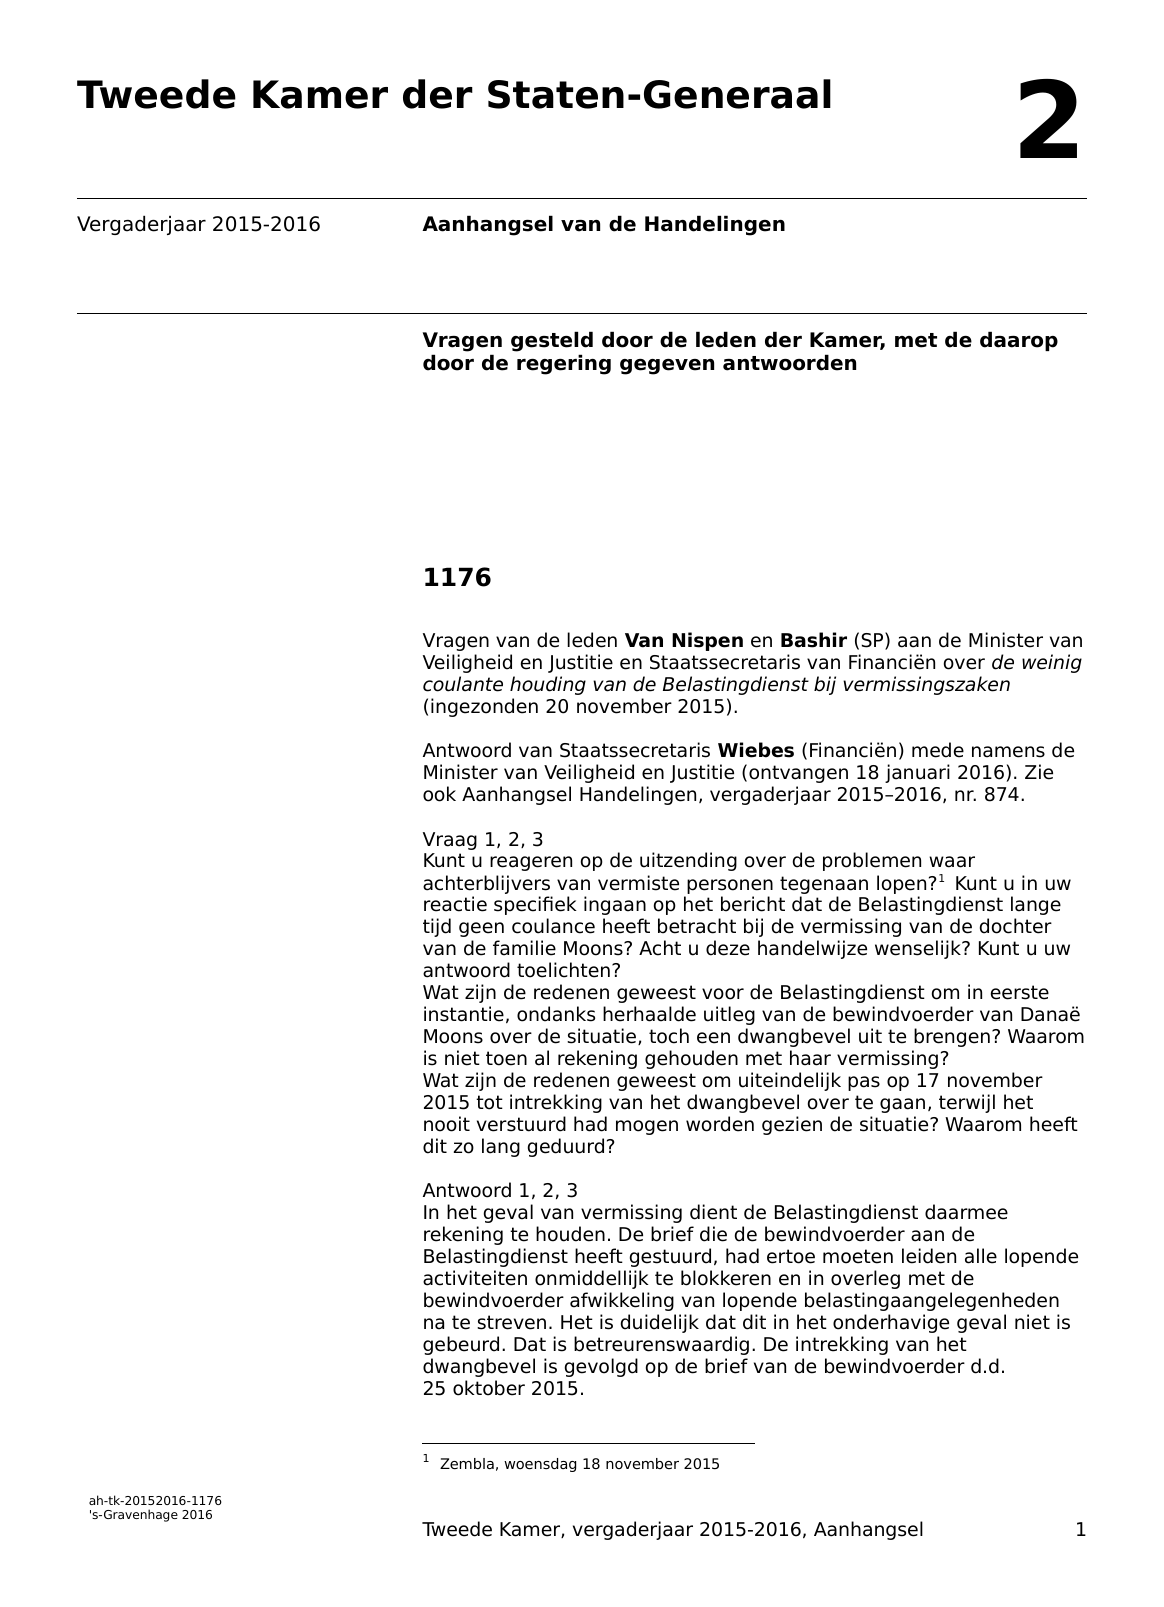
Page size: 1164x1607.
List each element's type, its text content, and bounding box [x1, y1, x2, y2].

text Antwoord van Staatssecretaris Wiebes (Financiën) mede namens de Minister van Veiligheid en Justitie (ontvangen 18 januari 2016). Zie ook Aanhangsel Handelingen, vergaderjaar 2015–2016, nr. 874. [422, 740, 1087, 806]
table_cell Vragen gesteld door de leden der Kamer, met de daarop door de regering gegeven antwoorden [422, 314, 1087, 375]
table_header 2 [886, 59, 1087, 198]
text Wat zijn de redenen geweest voor de Belastingdienst om in eerste instantie, ondanks herhaalde uitleg van de bewindvoerder van Danaë Moons over de situatie, toch een dwangbevel uit te brengen? Waarom is niet toen al rekening gehouden met haar vermissing? [422, 982, 1087, 1070]
table_cell [77, 314, 422, 375]
table_cell Vergaderjaar 2015-2016 [77, 199, 422, 313]
text In het geval van vermissing dient de Belastingdienst daarmee rekening te houden. De brief die de bewindvoerder aan de Belastingdienst heeft gestuurd, had ertoe moeten leiden alle lopende activiteiten onmiddellijk te blokkeren en in overleg met de bewindvoerder afwikkeling van lopende belastingaangelegenheden na te streven. Het is duidelijk dat dit in het onderhavige geval niet is gebeurd. Dat is betreurenswaardig. De intrekking van het dwangbevel is gevolgd op de brief van de bewindvoerder d.d. 25 oktober 2015. [422, 1202, 1087, 1400]
text 1176 [422, 563, 1087, 592]
text Antwoord 1, 2, 3 [422, 1180, 1087, 1202]
text Kunt u reageren op de uitzending over de problemen waar achterblijvers van vermiste personen tegenaan lopen? Kunt u in uw reactie specifiek ingaan op het bericht dat de Belastingdienst lange tijd geen coulance heeft betracht bij de vermissing van de dochter van de familie Moons? Acht u deze handelwijze wenselijk? Kunt u uw antwoord toelichten? [422, 850, 1087, 982]
text Vragen van de leden Van Nispen en Bashir (SP) aan de Minister van Veiligheid en Justitie en Staatssecretaris van Financiën over de weinig coulante houding van de Belastingdienst bij vermissingszaken (ingezonden 20 november 2015). [422, 630, 1087, 718]
table_header Tweede Kamer der Staten-Generaal [77, 59, 886, 198]
text Zembla, woensdag 18 november 2015 [422, 1452, 1087, 1474]
table_cell Aanhangsel van de Handelingen [422, 199, 1087, 313]
text 's-Gravenhage 2016 [88, 1508, 323, 1522]
text ah-tk-20152016-1176 [88, 1494, 323, 1508]
text Vraag 1, 2, 3 [422, 828, 1087, 850]
text Wat zijn de redenen geweest om uiteindelijk pas op 17 november 2015 tot intrekking van het dwangbevel over te gaan, terwijl het nooit verstuurd had mogen worden gezien de situatie? Waarom heeft dit zo lang geduurd? [422, 1070, 1087, 1158]
